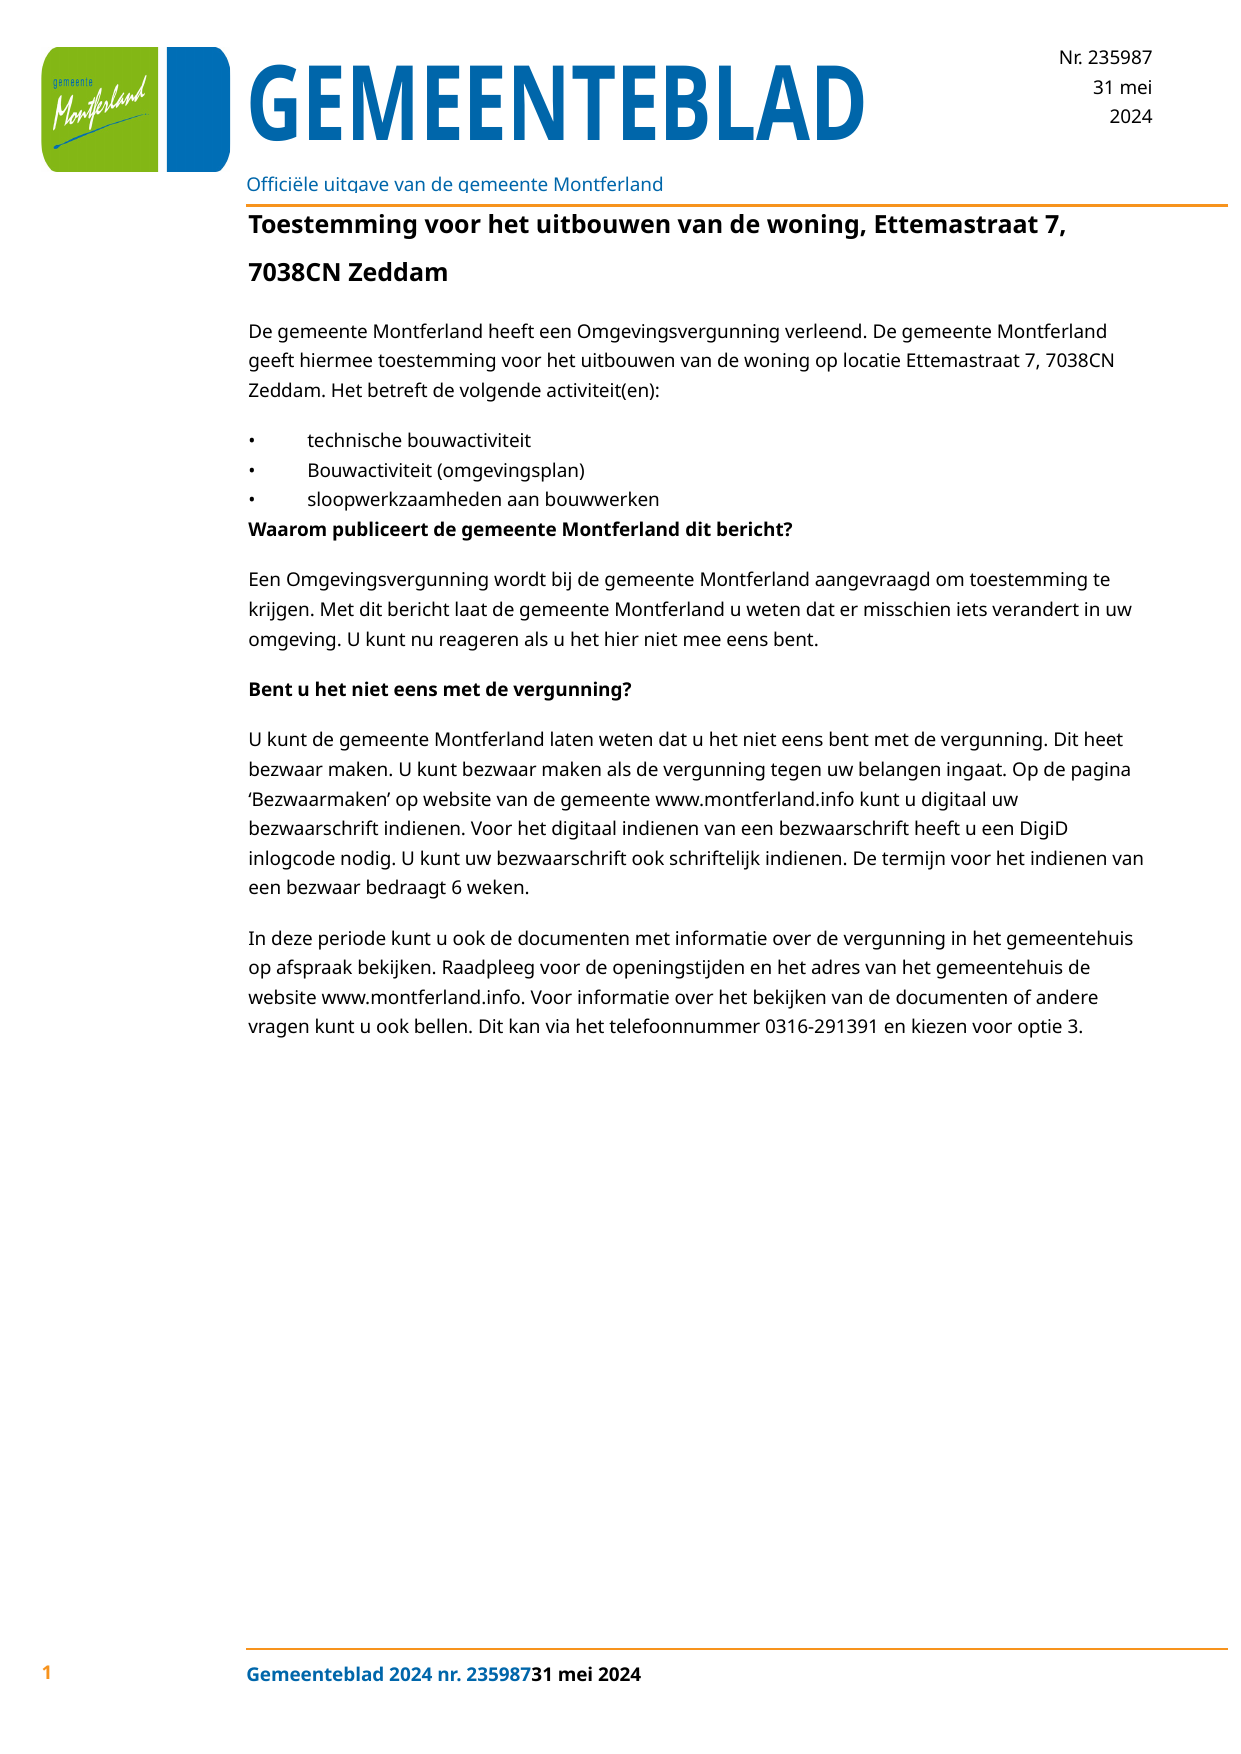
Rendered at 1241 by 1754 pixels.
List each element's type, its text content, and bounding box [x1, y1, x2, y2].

text Toestemming voor het uitbouwen van de woning, Ettemastraat 7, 7038CN Zeddam [248, 207, 1152, 288]
text De gemeente Montferland heeft een Omgevingsvergunning verleend. De gemeente Montferland geeft hiermee toestemming voor het uitbouwen van de woning op locatie Ettemastraat 7, 7038CN Zeddam. Het betreft de volgende activiteit(en): [248, 318, 1152, 403]
picture [41, 47, 231, 172]
text In deze periode kunt u ook de documenten met informatie over de vergunning in het gemeentehuis op afspraak bekijken. Raadpleeg voor de openingstijden en het adres van het gemeentehuis de website www.montferland.info. Voor informatie over het bekijken van de documenten of andere vragen kunt u ook bellen. Dit kan via het telefoonnummer 0316-291391 en kiezen voor optie 3. [248, 925, 1152, 1039]
list sloopwerkzaamheden aan bouwwerken [248, 487, 1152, 512]
text Bent u het niet eens met de vergunning? [248, 676, 1152, 702]
list Bouwactiviteit (omgevingsplan) [248, 457, 1152, 483]
text Waarom publiceert de gemeente Montferland dit bericht? [248, 516, 1152, 542]
text Een Omgevingsvergunning wordt bij de gemeente Montferland aangevraagd om toestemming te krijgen. Met dit bericht laat de gemeente Montferland u weten dat er misschien iets verandert in uw omgeving. U kunt nu reageren als u het hier niet mee eens bent. [248, 567, 1152, 652]
text U kunt de gemeente Montferland laten weten dat u het niet eens bent met de vergunning. Dit heet bezwaar maken. U kunt bezwaar maken als de vergunning tegen uw belangen ingaat. Op de pagina ‘Bezwaarmaken’ op website van de gemeente www.montferland.info kunt u digitaal uw bezwaarschrift indienen. Voor het digitaal indienen van een bezwaarschrift heeft u een DigiD inlogcode nodig. U kunt uw bezwaarschrift ook schriftelijk indienen. De termijn voor het indienen van een bezwaar bedraagt 6 weken. [248, 727, 1152, 900]
list technische bouwactiviteit [248, 427, 1152, 453]
